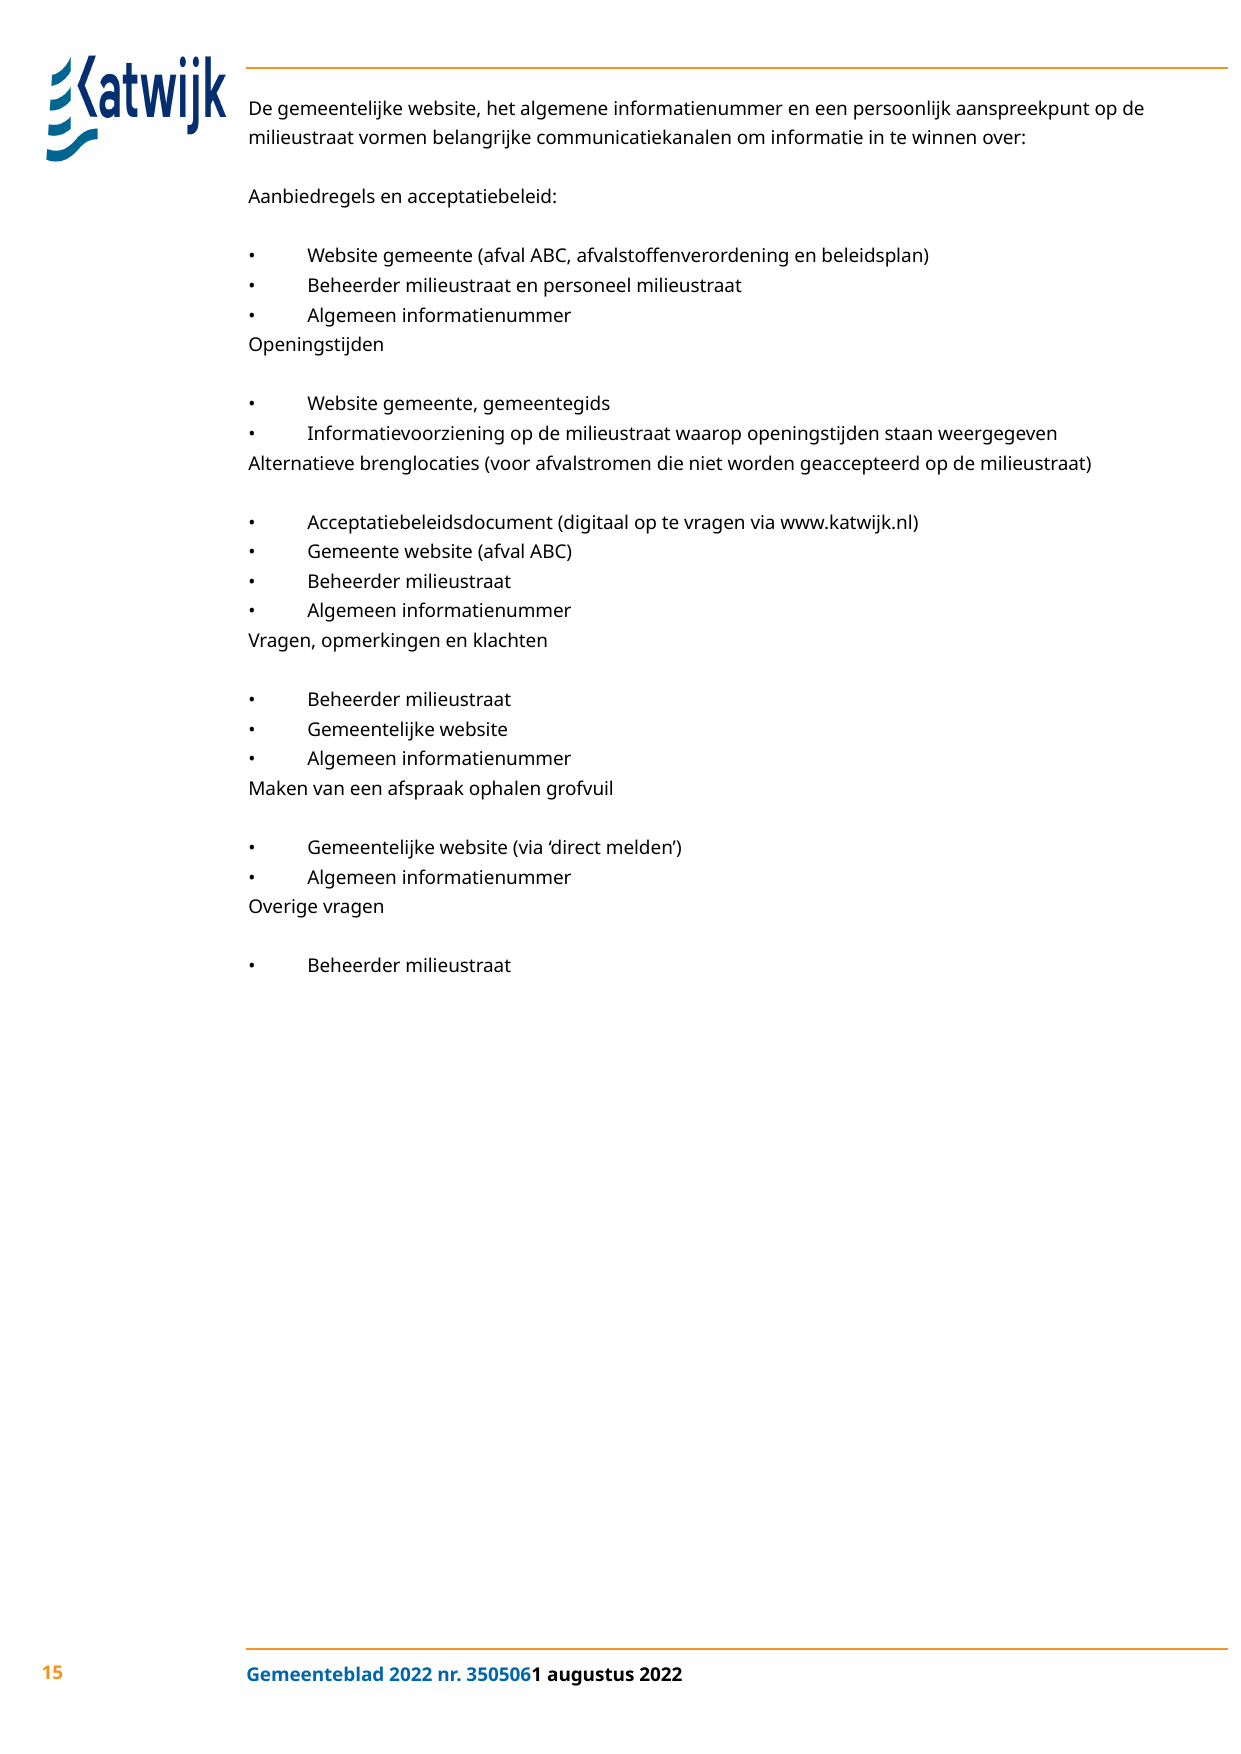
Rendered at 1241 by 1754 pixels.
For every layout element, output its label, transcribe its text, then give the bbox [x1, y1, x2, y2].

text Overige vragen [248, 893, 1152, 919]
picture [41, 47, 231, 172]
list Algemeen informatienummer [248, 746, 1152, 771]
list Beheerder milieustraat [248, 686, 1152, 712]
list Website gemeente, gemeentegids [248, 391, 1152, 416]
text Maken van een afspraak ophalen grofvuil [248, 775, 1152, 801]
text Openingstijden [248, 331, 1152, 357]
text Vragen, opmerkingen en klachten [248, 627, 1152, 653]
text De gemeentelijke website, het algemene informatienummer en een persoonlijk aanspreekpunt op de milieustraat vormen belangrijke communicatiekanalen om informatie in te winnen over: [248, 95, 1152, 150]
list Beheerder milieustraat [248, 568, 1152, 594]
list Algemeen informatienummer [248, 302, 1152, 328]
text Alternatieve brenglocaties (voor afvalstromen die niet worden geaccepteerd op de milieustraat) [248, 450, 1152, 476]
list Beheerder milieustraat en personeel milieustraat [248, 272, 1152, 298]
list Algemeen informatienummer [248, 598, 1152, 623]
list Gemeentelijke website [248, 716, 1152, 742]
text Aanbiedregels en acceptatiebeleid: [248, 183, 1152, 209]
list Beheerder milieustraat [248, 953, 1152, 978]
list Gemeentelijke website (via ‘direct melden’) [248, 834, 1152, 860]
list Gemeente website (afval ABC) [248, 538, 1152, 564]
list Website gemeente (afval ABC, afvalstoffenverordening en beleidsplan) [248, 243, 1152, 268]
list Informatievoorziening op de milieustraat waarop openingstijden staan weergegeven [248, 420, 1152, 446]
list Acceptatiebeleidsdocument (digitaal op te vragen via www.katwijk.nl) [248, 509, 1152, 535]
list Algemeen informatienummer [248, 864, 1152, 890]
